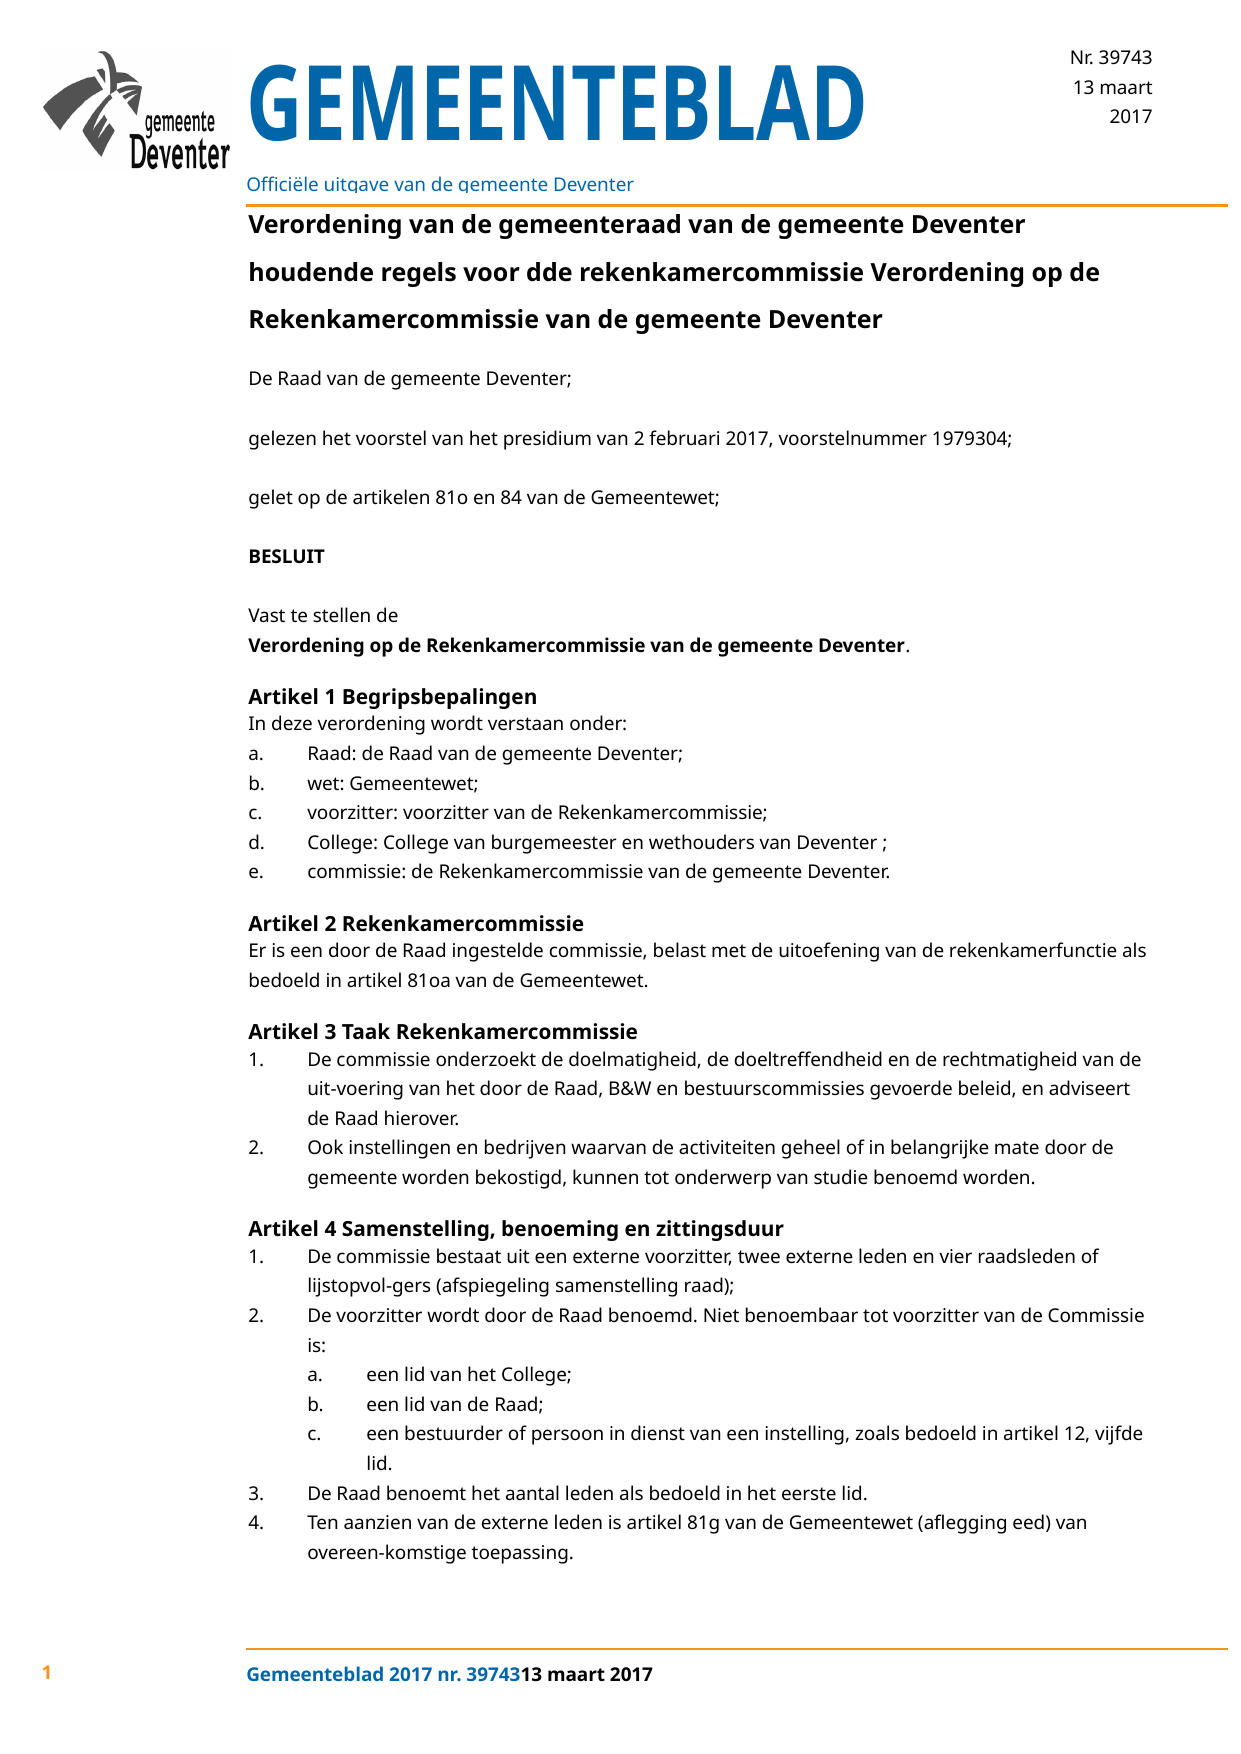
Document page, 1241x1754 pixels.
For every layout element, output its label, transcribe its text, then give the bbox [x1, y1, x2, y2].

list wet: Gemeentewet; [248, 770, 1152, 796]
text gelet op de artikelen 81o en 84 van de Gemeentewet; [248, 484, 1152, 509]
text Verordening op de Rekenkamercommissie van de gemeente Deventer. [248, 632, 1152, 657]
text BESLUIT [248, 543, 1152, 569]
text Vast te stellen de [248, 602, 1152, 628]
text gelezen het voorstel van het presidium van 2 februari 2017, voorstelnummer 1979304; [248, 425, 1152, 450]
text Artikel 3 Taak Rekenkamercommissie [248, 1017, 1152, 1046]
text De Raad van de gemeente Deventer; [248, 366, 1152, 391]
text Verordening van de gemeenteraad van de gemeente Deventer houdende regels voor dde rekenkamercommissie Verordening op de Rekenkamercommissie van de gemeente Deventer [248, 207, 1152, 336]
text Artikel 4 Samenstelling, benoeming en zittingsduur [248, 1214, 1152, 1243]
list een lid van het College; [307, 1361, 1152, 1387]
list Ten aanzien van de externe leden is artikel 81g van de Gemeentewet (aflegging eed) van overeen-komstige toepassing. [248, 1509, 1152, 1564]
picture [41, 47, 231, 172]
list Raad: de Raad van de gemeente Deventer; [248, 740, 1152, 766]
list een bestuurder of persoon in dienst van een instelling, zoals bedoeld in artikel 12, vijfde lid. [307, 1421, 1152, 1476]
text In deze verordening wordt verstaan onder: [248, 711, 1152, 736]
text Er is een door de Raad ingestelde commissie, belast met de uitoefening van de rekenkamerfunctie als bedoeld in artikel 81oa van de Gemeentewet. [248, 937, 1152, 993]
list De commissie onderzoekt de doelmatigheid, de doeltreffendheid en de rechtmatigheid van de uit-voering van het door de Raad, B&W en bestuurscommissies gevoerde beleid, en adviseert de Raad hierover. [248, 1046, 1152, 1131]
list commissie: de Rekenkamercommissie van de gemeente Deventer. [248, 858, 1152, 884]
text Artikel 2 Rekenkamercommissie [248, 909, 1152, 937]
list Ook instellingen en bedrijven waarvan de activiteiten geheel of in belangrijke mate door de gemeente worden bekostigd, kunnen tot onderwerp van studie benoemd worden. [248, 1134, 1152, 1190]
list De Raad benoemt het aantal leden als bedoeld in het eerste lid. [248, 1480, 1152, 1505]
list De commissie bestaat uit een externe voorzitter, twee externe leden en vier raadsleden of lijstopvol-gers (afspiegeling samenstelling raad); [248, 1243, 1152, 1298]
list College: College van burgemeester en wethouders van Deventer ; [248, 829, 1152, 855]
list een lid van de Raad; [307, 1391, 1152, 1417]
text Artikel 1 Begripsbepalingen [248, 682, 1152, 711]
list De voorzitter wordt door de Raad benoemd. Niet benoembaar tot voorzitter van de Commissie is: [248, 1302, 1152, 1357]
list voorzitter: voorzitter van de Rekenkamercommissie; [248, 799, 1152, 825]
